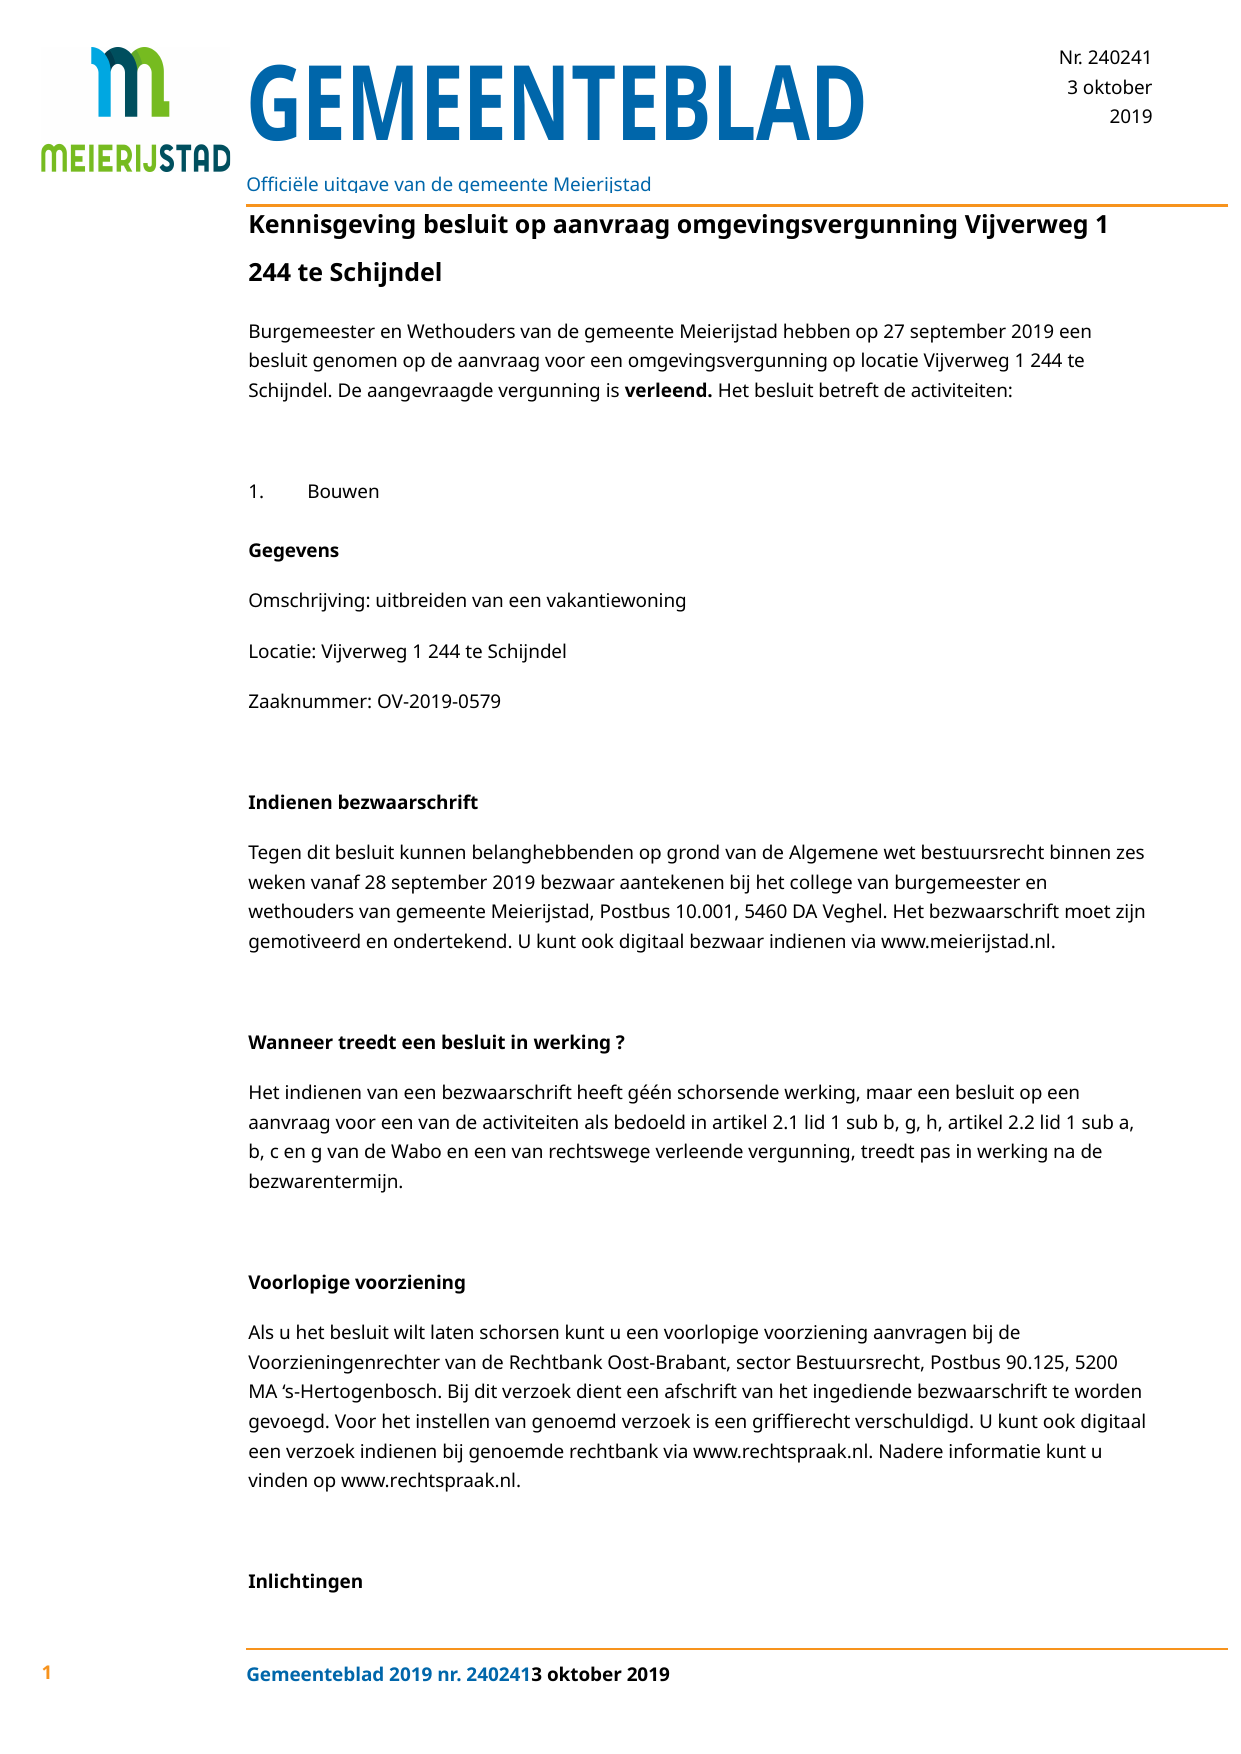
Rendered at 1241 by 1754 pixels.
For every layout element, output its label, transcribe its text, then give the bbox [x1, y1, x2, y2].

text Indienen bezwaarschrift [248, 789, 1152, 815]
text Gegevens [248, 537, 1152, 563]
text Zaaknummer: OV-2019-0579 [248, 688, 1152, 714]
text Kennisgeving besluit op aanvraag omgevingsvergunning Vijverweg 1 244 te Schijndel [248, 207, 1152, 288]
text Tegen dit besluit kunnen belanghebbenden op grond van de Algemene wet bestuursrecht binnen zes weken vanaf 28 september 2019 bezwaar aantekenen bij het college van burgemeester en wethouders van gemeente Meierijstad, Postbus 10.001, 5460 DA Veghel. Het bezwaarschrift moet zijn gemotiveerd en ondertekend. U kunt ook digitaal bezwaar indienen via www.meierijstad.nl. [248, 839, 1152, 954]
text Locatie: Vijverweg 1 244 te Schijndel [248, 638, 1152, 664]
text Omschrijving: uitbreiden van een vakantiewoning [248, 587, 1152, 613]
text Voorlopige voorziening [248, 1269, 1152, 1295]
picture [41, 47, 231, 172]
list Bouwen [248, 478, 1152, 504]
text Inlichtingen [248, 1568, 1152, 1594]
text Wanneer treedt een besluit in werking ? [248, 1029, 1152, 1055]
text Burgemeester en Wethouders van de gemeente Meierijstad hebben op 27 september 2019 een besluit genomen op de aanvraag voor een omgevingsvergunning op locatie Vijverweg 1 244 te Schijndel. De aangevraagde vergunning is verleend. Het besluit betreft de activiteiten: [248, 318, 1152, 403]
text Het indienen van een bezwaarschrift heeft géén schorsende werking, maar een besluit op een aanvraag voor een van de activiteiten als bedoeld in artikel 2.1 lid 1 sub b, g, h, artikel 2.2 lid 1 sub a, b, c en g van de Wabo en een van rechtswege verleende vergunning, treedt pas in werking na de bezwarentermijn. [248, 1079, 1152, 1194]
text Als u het besluit wilt laten schorsen kunt u een voorlopige voorziening aanvragen bij de Voorzieningenrechter van de Rechtbank Oost-Brabant, sector Bestuursrecht, Postbus 90.125, 5200 MA ‘s-Hertogenbosch. Bij dit verzoek dient een afschrift van het ingediende bezwaarschrift te worden gevoegd. Voor het instellen van genoemd verzoek is een griffierecht verschuldigd. U kunt ook digitaal een verzoek indienen bij genoemde rechtbank via www.rechtspraak.nl. Nadere informatie kunt u vinden op www.rechtspraak.nl. [248, 1319, 1152, 1493]
